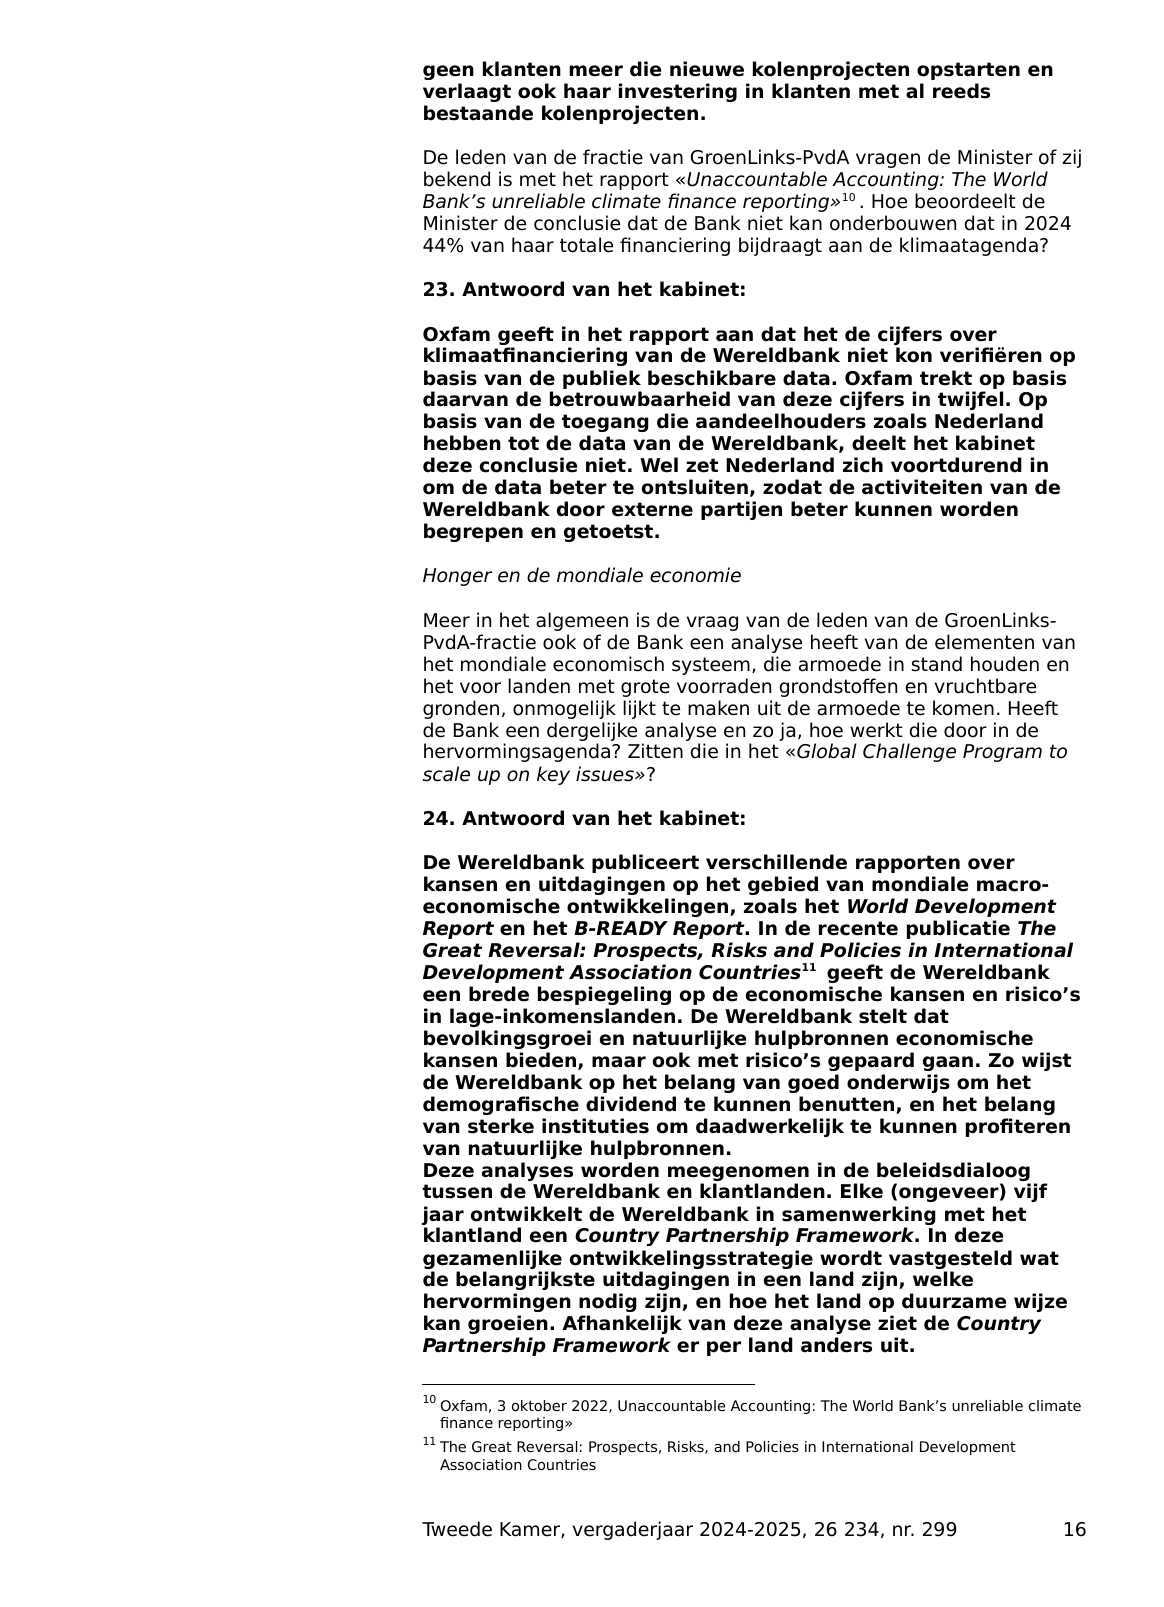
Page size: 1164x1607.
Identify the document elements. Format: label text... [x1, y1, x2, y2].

subtitle 24. Antwoord van het kabinet: [422, 808, 1087, 829]
text The Great Reversal: Prospects, Risks, and Policies in International Development Association Countries [422, 1435, 1087, 1474]
text Deze analyses worden meegenomen in de beleidsdialoog tussen de Wereldbank en klantlanden. Elke (ongeveer) vijf jaar ontwikkelt de Wereldbank in samenwerking met het klantland een Country Partnership Framework. In deze gezamenlijke ontwikkelingsstrategie wordt vastgesteld wat de belangrijkste uitdagingen in een land zijn, welke hervormingen nodig zijn, en hoe het land op duurzame wijze kan groeien. Afhankelijk van deze analyse ziet de Country Partnership Framework er per land anders uit. [422, 1159, 1087, 1357]
text Oxfam, 3 oktober 2022, Unaccountable Accounting: The World Bank’s unreliable climate finance reporting» [422, 1393, 1087, 1432]
text De Wereldbank publiceert verschillende rapporten over kansen en uitdagingen op het gebied van mondiale macro-economische ontwikkelingen, zoals het World Development Report en het B-READY Report. In de recente publicatie The Great Reversal: Prospects, Risks and Policies in International Development Association Countries geeft de Wereldbank een brede bespiegeling op de economische kansen en risico’s in lage-inkomenslanden. De Wereldbank stelt dat bevolkingsgroei en natuurlijke hulpbronnen economische kansen bieden, maar ook met risico’s gepaard gaan. Zo wijst de Wereldbank op het belang van goed onderwijs om het demografische dividend te kunnen benutten, en het belang van sterke instituties om daadwerkelijk te kunnen profiteren van natuurlijke hulpbronnen. [422, 852, 1087, 1159]
subtitle 23. Antwoord van het kabinet: [422, 279, 1087, 301]
text Oxfam geeft in het rapport aan dat het de cijfers over klimaatfinanciering van de Wereldbank niet kon verifiëren op basis van de publiek beschikbare data. Oxfam trekt op basis daarvan de betrouwbaarheid van deze cijfers in twijfel. Op basis van de toegang die aandeelhouders zoals Nederland hebben tot de data van de Wereldbank, deelt het kabinet deze conclusie niet. Wel zet Nederland zich voortdurend in om de data beter te ontsluiten, zodat de activiteiten van de Wereldbank door externe partijen beter kunnen worden begrepen en getoetst. [422, 323, 1087, 543]
text De leden van de fractie van GroenLinks-PvdA vragen de Minister of zij bekend is met het rapport «Unaccountable Accounting: The World Bank’s unreliable climate finance reporting». Hoe beoordeelt de Minister de conclusie dat de Bank niet kan onderbouwen dat in 2024 44% van haar totale financiering bijdraagt aan de klimaatagenda? [422, 147, 1087, 257]
text Meer in het algemeen is de vraag van de leden van de GroenLinks-PvdA-fractie ook of de Bank een analyse heeft van de elementen van het mondiale economisch systeem, die armoede in stand houden en het voor landen met grote voorraden grondstoffen en vruchtbare gronden, onmogelijk lijkt te maken uit de armoede te komen. Heeft de Bank een dergelijke analyse en zo ja, hoe werkt die door in de hervormingsagenda? Zitten die in het «Global Challenge Program to scale up on key issues»? [422, 609, 1087, 785]
text geen klanten meer die nieuwe kolenprojecten opstarten en verlaagt ook haar investering in klanten met al reeds bestaande kolenprojecten. [422, 59, 1087, 125]
subtitle Honger en de mondiale economie [422, 565, 1087, 587]
